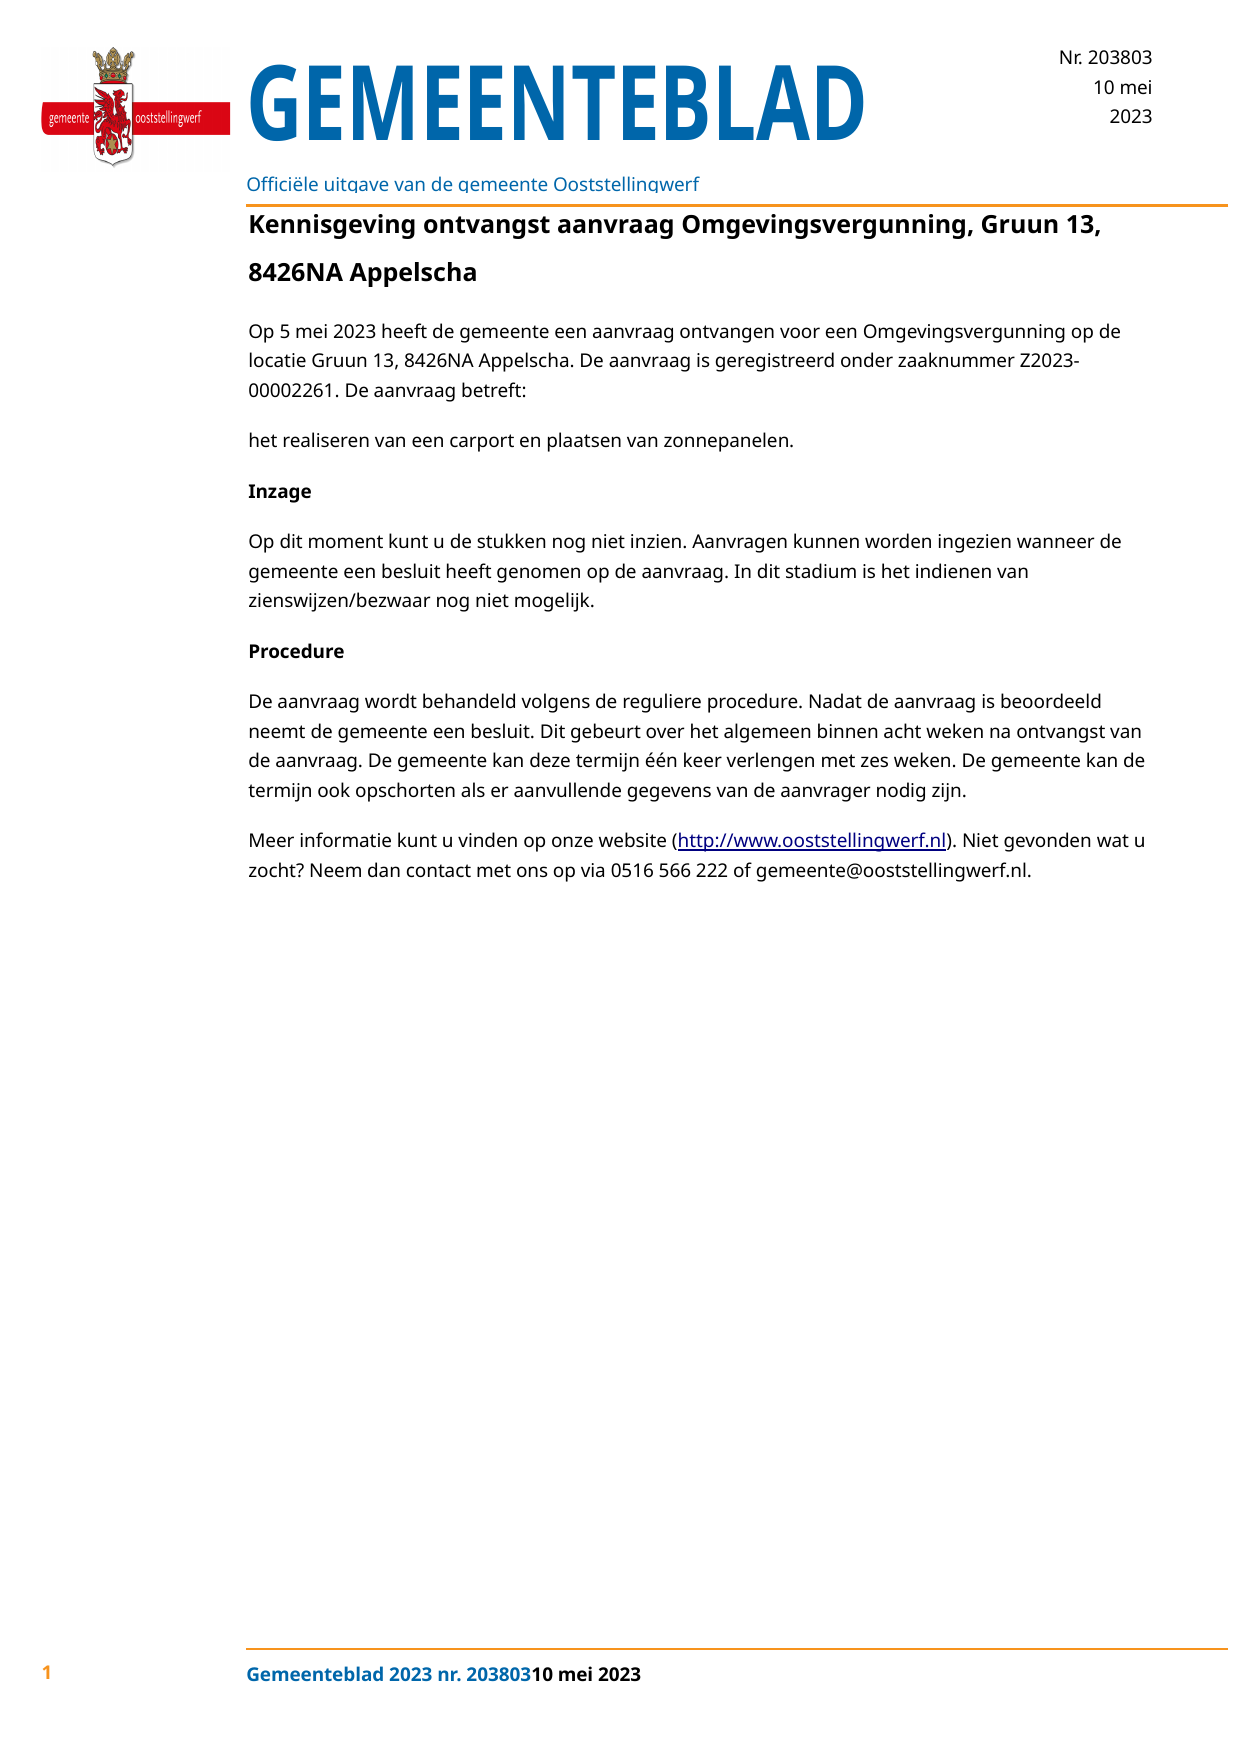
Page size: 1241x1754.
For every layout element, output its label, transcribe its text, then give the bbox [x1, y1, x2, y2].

text Procedure [248, 638, 1152, 664]
picture [41, 47, 231, 172]
text Kennisgeving ontvangst aanvraag Omgevingsvergunning, Gruun 13, 8426NA Appelscha [248, 207, 1152, 288]
text Inzage [248, 478, 1152, 504]
text het realiseren van een carport en plaatsen van zonnepanelen. [248, 427, 1152, 453]
text Op dit moment kunt u de stukken nog niet inzien. Aanvragen kunnen worden ingezien wanneer de gemeente een besluit heeft genomen op de aanvraag. In dit stadium is het indienen van zienswijzen/bezwaar nog niet mogelijk. [248, 528, 1152, 613]
text De aanvraag wordt behandeld volgens de reguliere procedure. Nadat de aanvraag is beoordeeld neemt de gemeente een besluit. Dit gebeurt over het algemeen binnen acht weken na ontvangst van de aanvraag. De gemeente kan deze termijn één keer verlengen met zes weken. De gemeente kan de termijn ook opschorten als er aanvullende gegevens van de aanvrager nodig zijn. [248, 688, 1152, 803]
text Op 5 mei 2023 heeft de gemeente een aanvraag ontvangen voor een Omgevingsvergunning op de locatie Gruun 13, 8426NA Appelscha. De aanvraag is geregistreerd onder zaaknummer Z2023-00002261. De aanvraag betreft: [248, 318, 1152, 403]
text Meer informatie kunt u vinden op onze website (http://www.ooststellingwerf.nl). Niet gevonden wat u zocht? Neem dan contact met ons op via 0516 566 222 of gemeente@ooststellingwerf.nl. [248, 827, 1152, 883]
